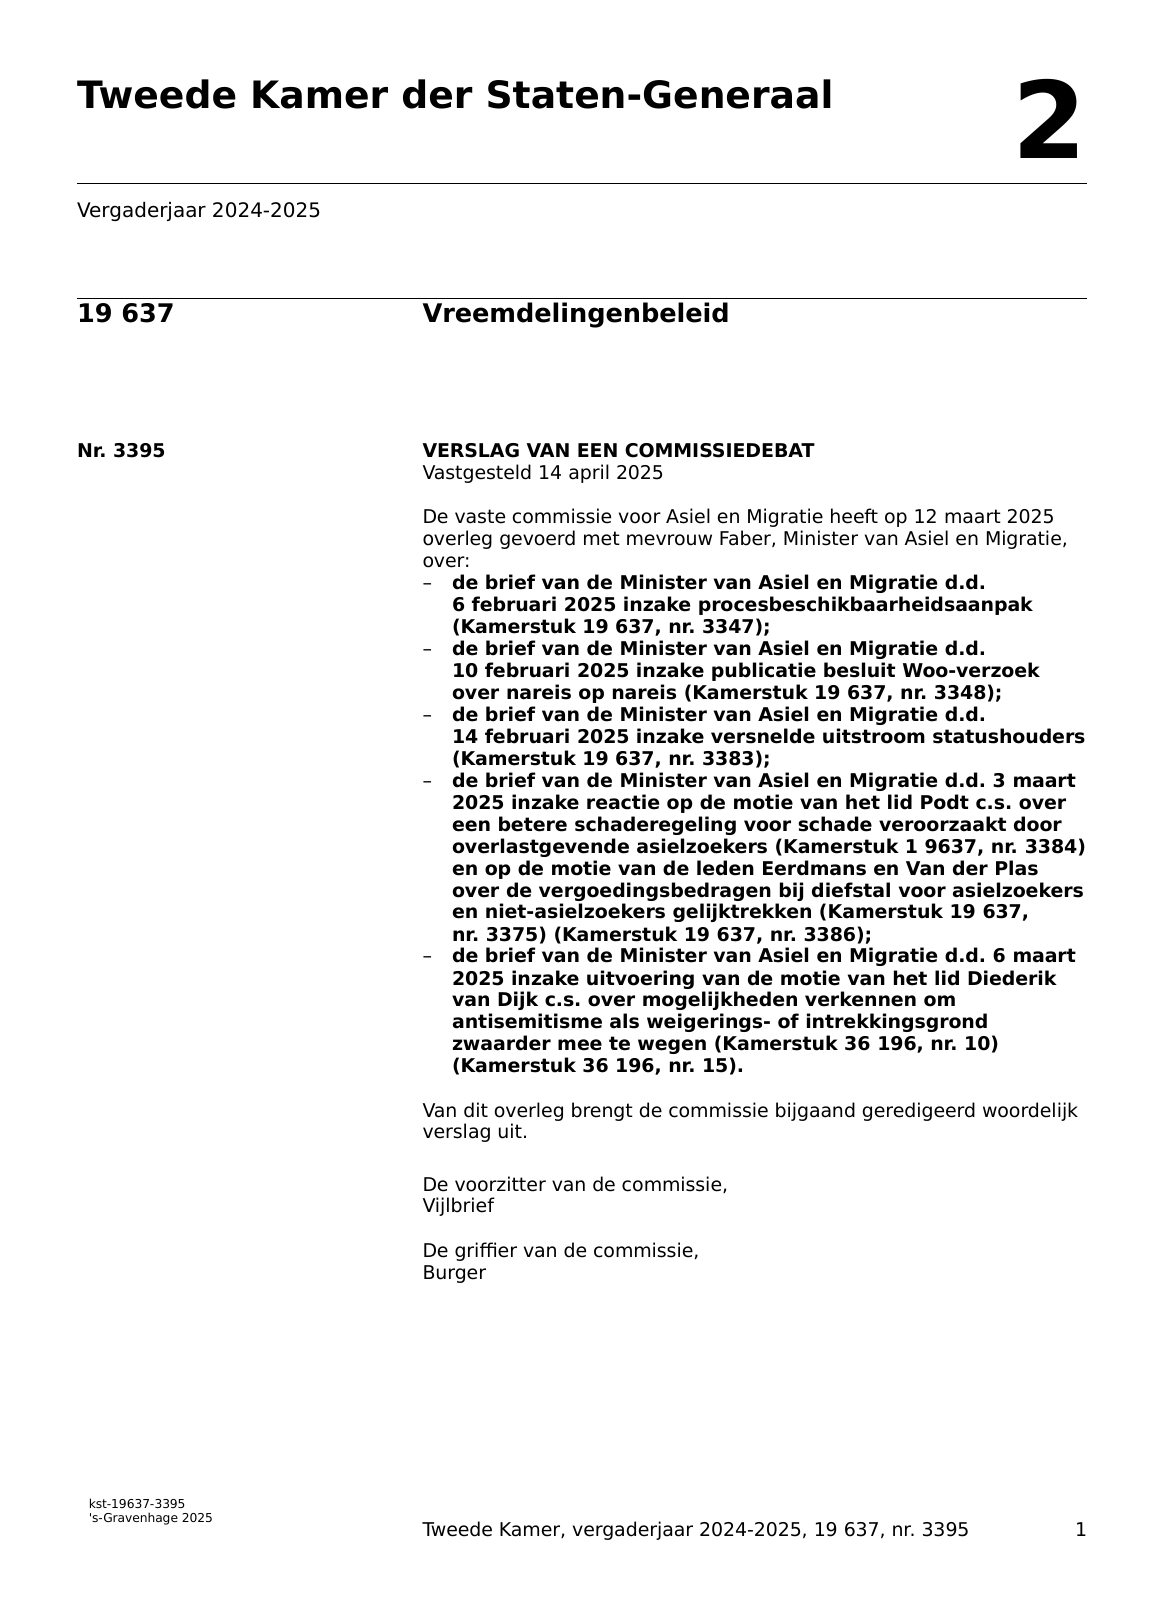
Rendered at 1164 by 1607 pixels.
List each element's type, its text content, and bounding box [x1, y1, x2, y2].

text De vaste commissie voor Asiel en Migratie heeft op 12 maart 2025 overleg gevoerd met mevrouw Faber, Minister van Asiel en Migratie, over: [422, 506, 1087, 572]
text – de brief van de Minister van Asiel en Migratie d.d. 6 maart 2025 inzake uitvoering van de motie van het lid Diederik van Dijk c.s. over mogelijkheden verkennen om antisemitisme als weigerings- of intrekkingsgrond zwaarder mee te wegen (Kamerstuk 36 196, nr. 10) (Kamerstuk 36 196, nr. 15). [422, 945, 1087, 1077]
text – de brief van de Minister van Asiel en Migratie d.d. 10 februari 2025 inzake publicatie besluit Woo-verzoek over nareis op nareis (Kamerstuk 19 637, nr. 3348); [422, 638, 1087, 704]
text 's-Gravenhage 2025 [88, 1511, 323, 1525]
table_header Tweede Kamer der Staten-Generaal [77, 59, 886, 183]
text – de brief van de Minister van Asiel en Migratie d.d. 6 februari 2025 inzake procesbeschikbaarheidsaanpak (Kamerstuk 19 637, nr. 3347); [422, 572, 1087, 638]
subtitle Nr. 3395 VERSLAG VAN EEN COMMISSIEDEBAT [77, 440, 1087, 462]
text De griffier van de commissie, Burger [422, 1239, 1087, 1283]
text Vastgesteld 14 april 2025 [422, 462, 1087, 484]
text – de brief van de Minister van Asiel en Migratie d.d. 14 februari 2025 inzake versnelde uitstroom statushouders (Kamerstuk 19 637, nr. 3383); [422, 704, 1087, 769]
text De voorzitter van de commissie, Vijlbrief [422, 1173, 1087, 1217]
text Van dit overleg brengt de commissie bijgaand geredigeerd woordelijk verslag uit. [422, 1099, 1087, 1143]
text – de brief van de Minister van Asiel en Migratie d.d. 3 maart 2025 inzake reactie op de motie van het lid Podt c.s. over een betere schaderegeling voor schade veroorzaakt door overlastgevende asielzoekers (Kamerstuk 1 9637, nr. 3384) en op de motie van de leden Eerdmans en Van der Plas over de vergoedingsbedragen bij diefstal voor asielzoekers en niet-asielzoekers gelijktrekken (Kamerstuk 19 637, nr. 3375) (Kamerstuk 19 637, nr. 3386); [422, 769, 1087, 945]
table_cell Vergaderjaar 2024-2025 [77, 184, 1087, 298]
text kst-19637-3395 [88, 1497, 323, 1511]
table_header 2 [886, 59, 1087, 183]
subtitle 19 637 Vreemdelingenbeleid [77, 299, 1087, 329]
